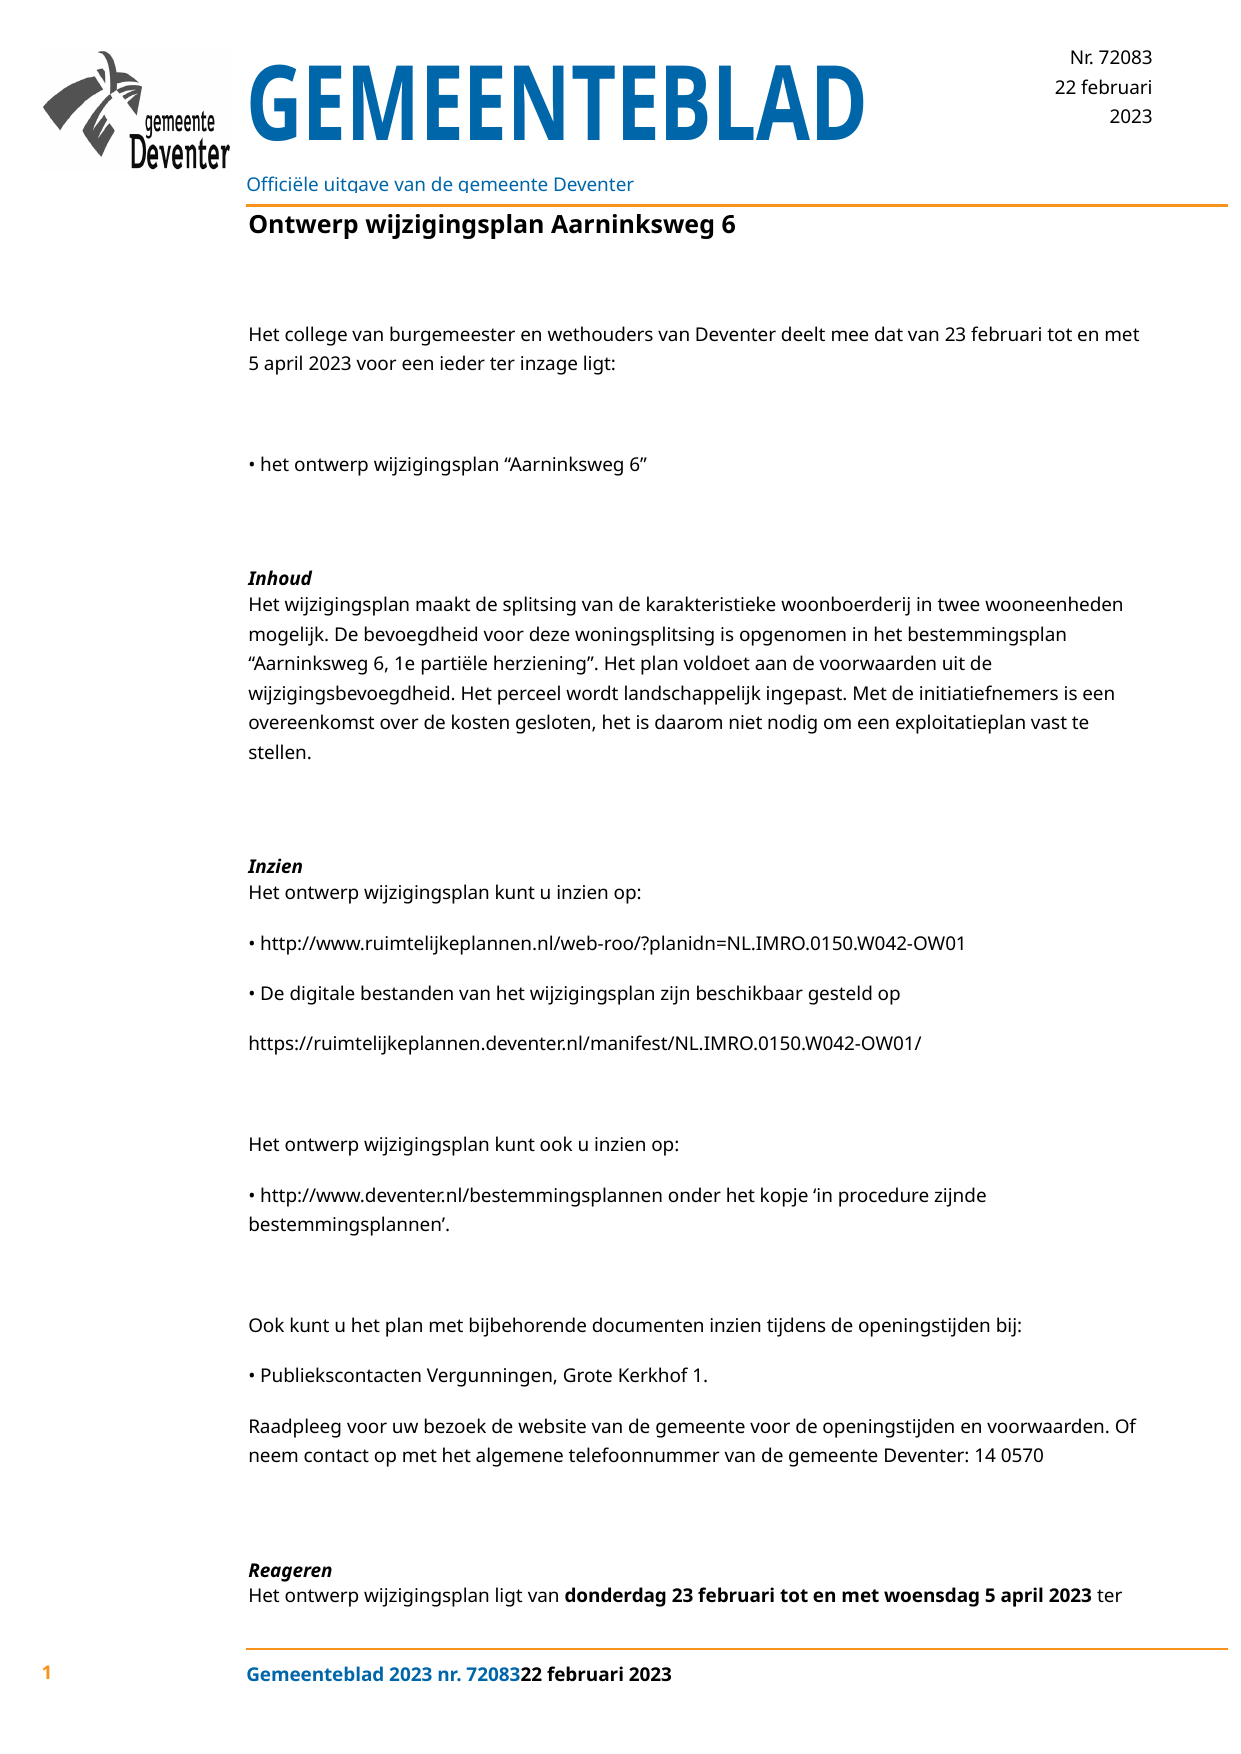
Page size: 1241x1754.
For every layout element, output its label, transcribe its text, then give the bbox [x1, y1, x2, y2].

text • het ontwerp wijzigingsplan “Aarninksweg 6” [248, 451, 1152, 477]
text Het ontwerp wijzigingsplan kunt u inzien op: [248, 879, 1152, 905]
text Het college van burgemeester en wethouders van Deventer deelt mee dat van 23 februari tot en met 5 april 2023 voor een ieder ter inzage ligt: [248, 321, 1152, 376]
text Het wijzigingsplan maakt de splitsing van de karakteristieke woonboerderij in twee wooneenheden mogelijk. De bevoegdheid voor deze woningsplitsing is opgenomen in het bestemmingsplan “Aarninksweg 6, 1e partiële herziening”. Het plan voldoet aan de voorwaarden uit de wijzigingsbevoegdheid. Het perceel wordt landschappelijk ingepast. Met de initiatiefnemers is een overeenkomst over de kosten gesloten, het is daarom niet nodig om een exploitatieplan vast te stellen. [248, 591, 1152, 765]
text Ontwerp wijzigingsplan Aarninksweg 6 [248, 207, 1152, 241]
text Inhoud [248, 566, 1152, 591]
text Raadpleeg voor uw bezoek de website van de gemeente voor de openingstijden en voorwaarden. Of neem contact op met het algemene telefoonnummer van de gemeente Deventer: 14 0570 [248, 1413, 1152, 1468]
text • De digitale bestanden van het wijzigingsplan zijn beschikbaar gesteld op [248, 980, 1152, 1006]
text Reageren [248, 1557, 1152, 1583]
text https://ruimtelijkeplannen.deventer.nl/manifest/NL.IMRO.0150.W042-OW01/ [248, 1031, 1152, 1056]
text Het ontwerp wijzigingsplan kunt ook u inzien op: [248, 1131, 1152, 1157]
text • http://www.ruimtelijkeplannen.nl/web-roo/?planidn=NL.IMRO.0150.W042-OW01 [248, 930, 1152, 955]
text Ook kunt u het plan met bijbehorende documenten inzien tijdens de openingstijden bij: [248, 1312, 1152, 1338]
text • Publiekscontacten Vergunningen, Grote Kerkhof 1. [248, 1363, 1152, 1388]
text • http://www.deventer.nl/bestemmingsplannen onder het kopje ‘in procedure zijnde bestemmingsplannen’. [248, 1182, 1152, 1237]
text Het ontwerp wijzigingsplan ligt van donderdag 23 februari tot en met woensdag 5 april 2023 ter [248, 1583, 1152, 1608]
picture [41, 47, 231, 172]
text Inzien [248, 853, 1152, 879]
